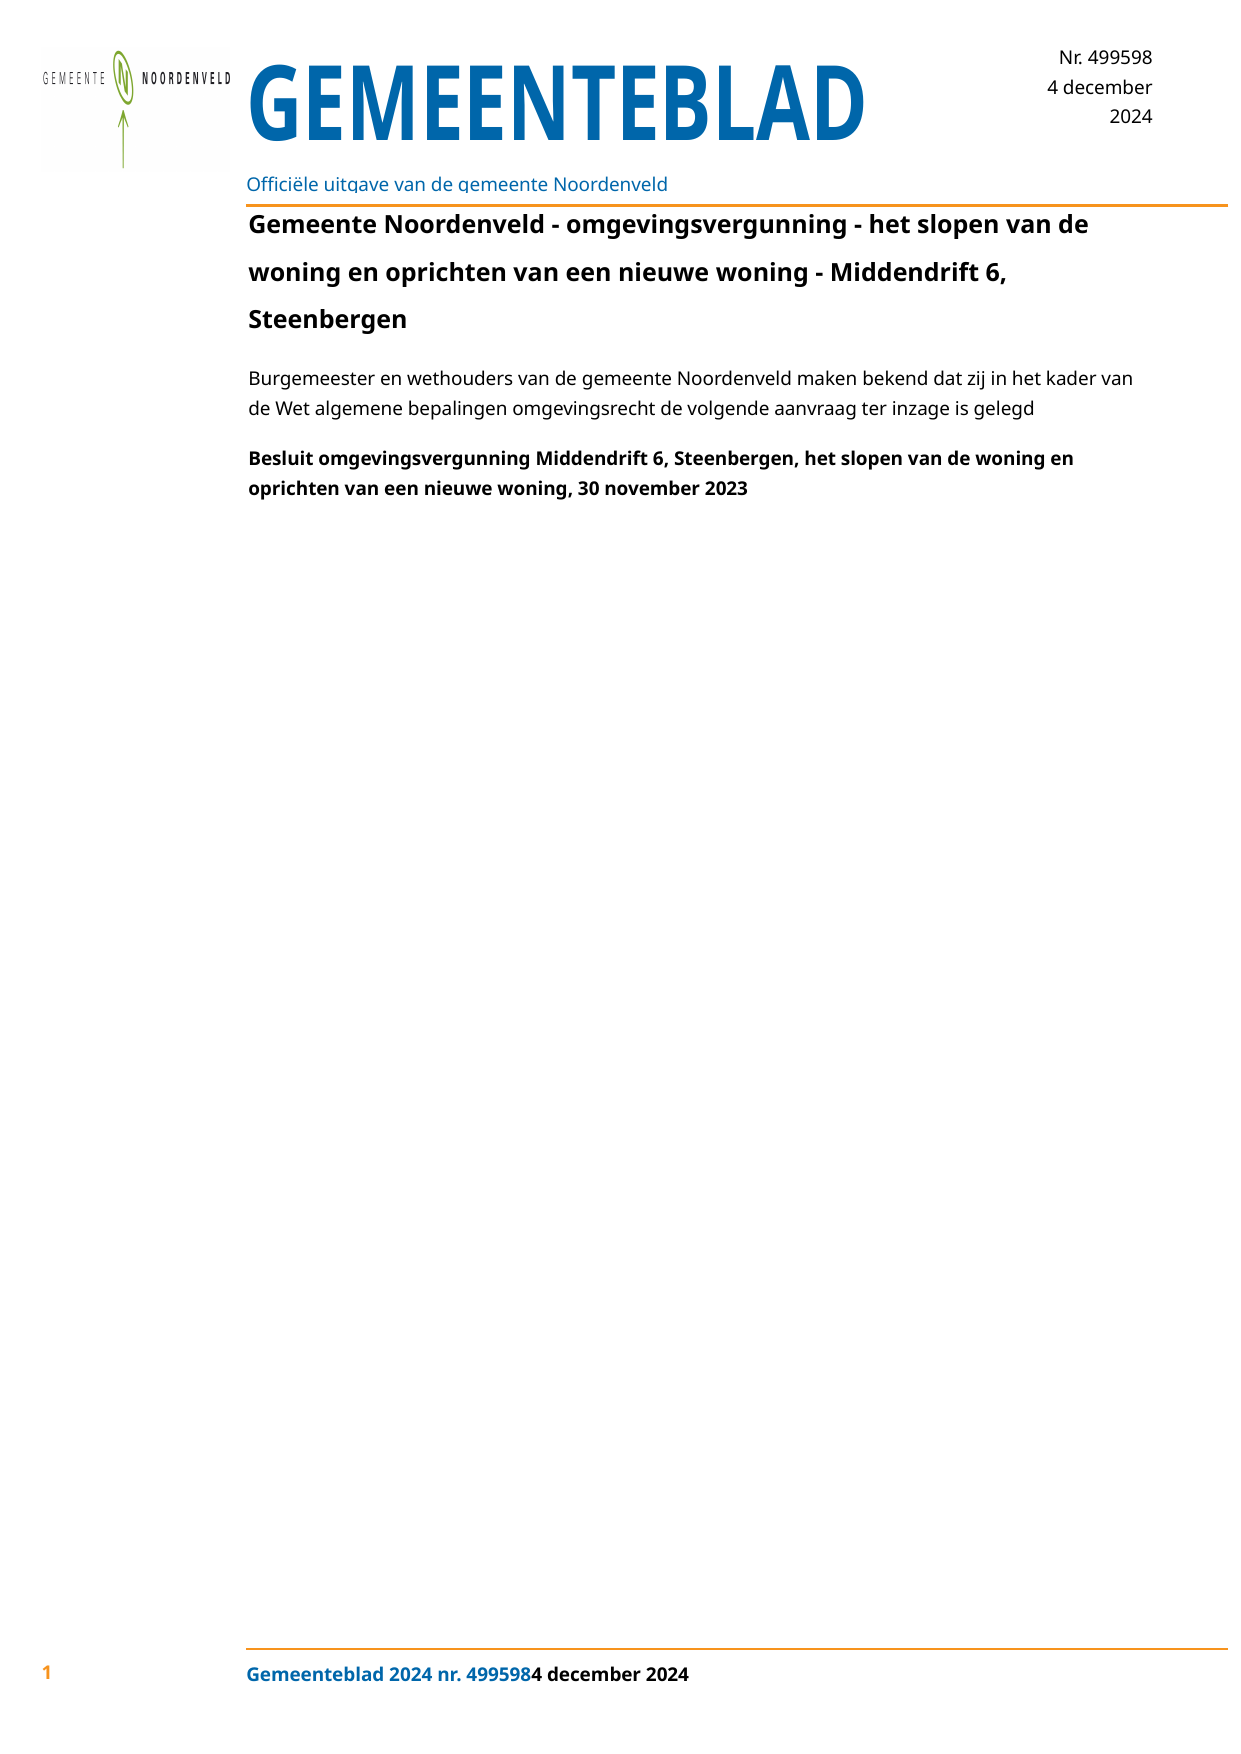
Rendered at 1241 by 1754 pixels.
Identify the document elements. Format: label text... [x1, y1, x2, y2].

text Gemeente Noordenveld - omgevingsvergunning - het slopen van de woning en oprichten van een nieuwe woning - Middendrift 6, Steenbergen [248, 207, 1152, 336]
text Burgemeester en wethouders van de gemeente Noordenveld maken bekend dat zij in het kader van de Wet algemene bepalingen omgevingsrecht de volgende aanvraag ter inzage is gelegd [248, 366, 1152, 421]
picture [41, 47, 231, 172]
text Besluit omgevingsvergunning Middendrift 6, Steenbergen, het slopen van de woning en oprichten van een nieuwe woning, 30 november 2023 [248, 446, 1152, 501]
